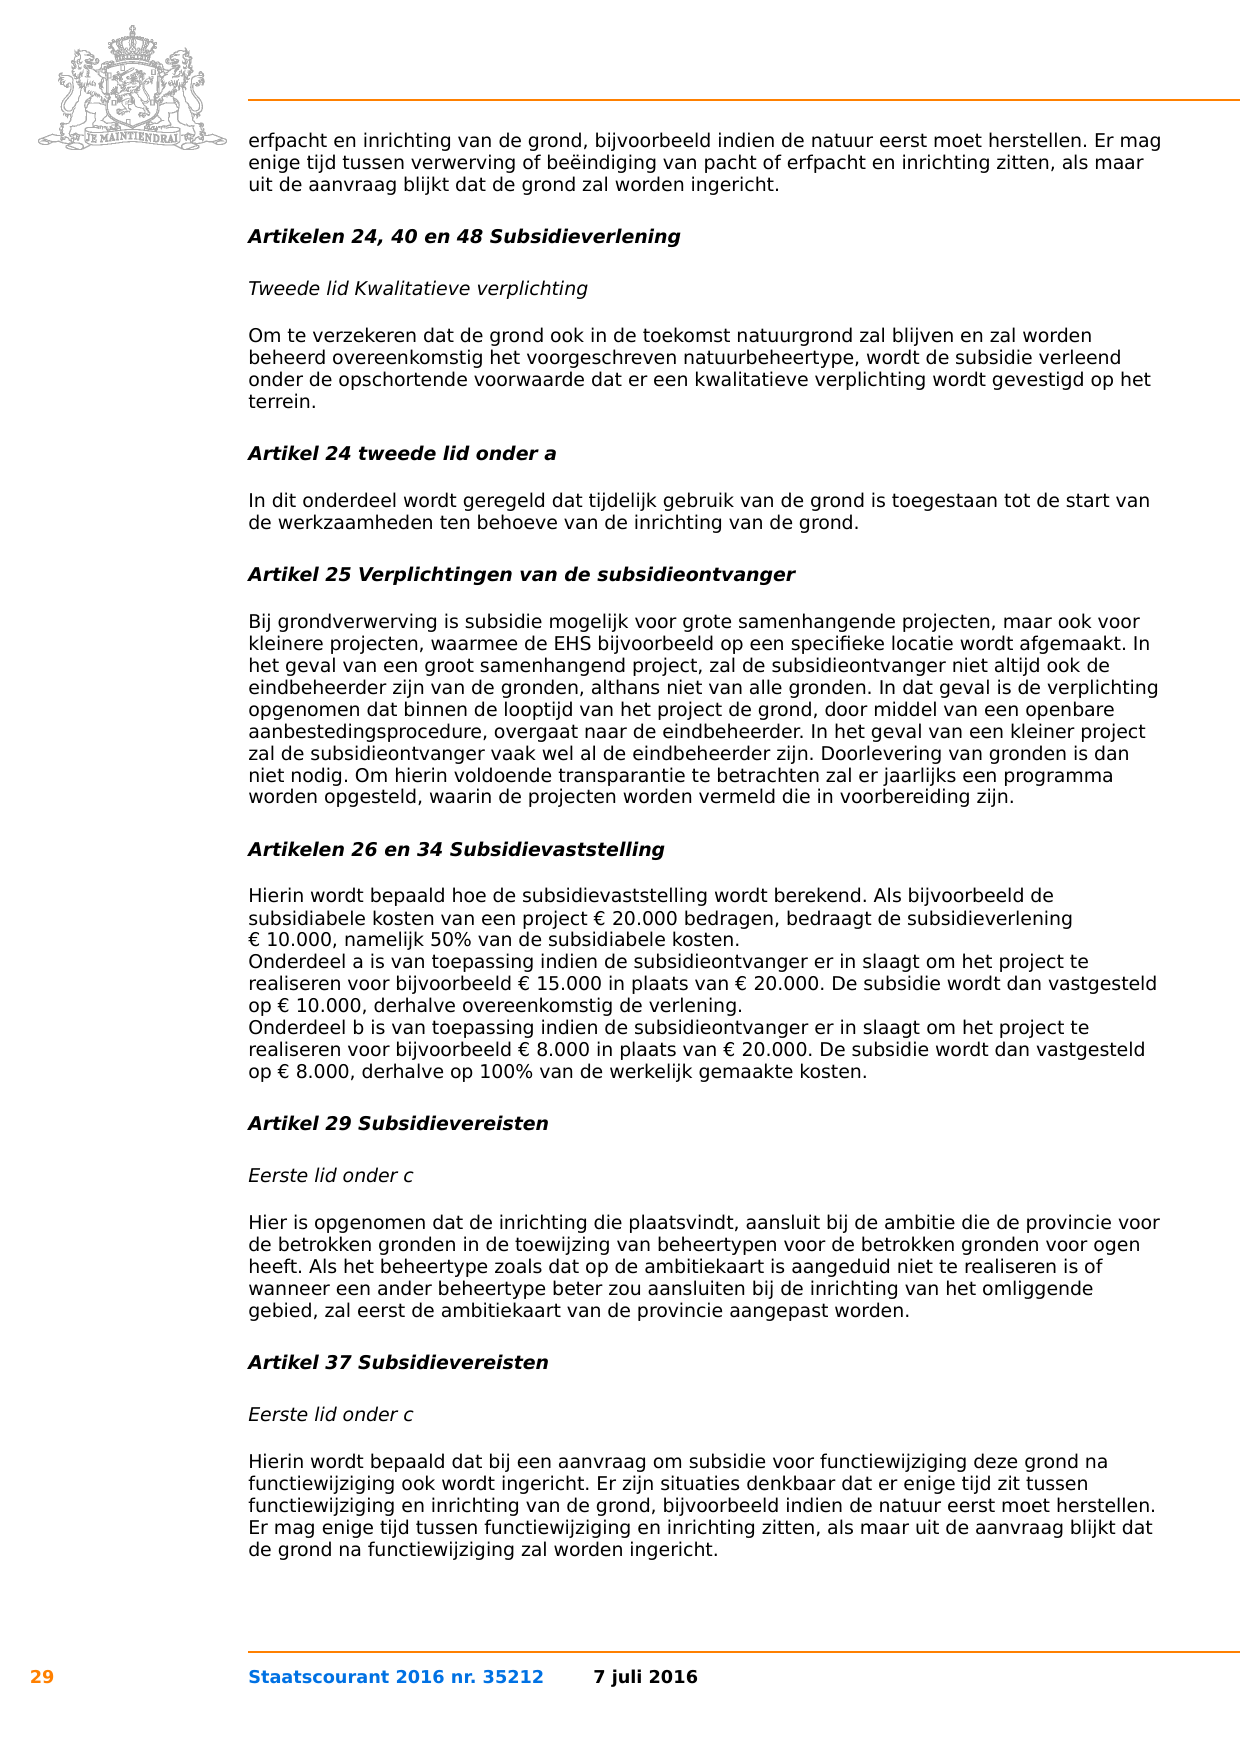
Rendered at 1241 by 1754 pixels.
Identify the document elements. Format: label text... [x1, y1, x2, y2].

subtitle Artikelen 26 en 34 Subsidievaststelling [248, 838, 1163, 860]
text Hier is opgenomen dat de inrichting die plaatsvindt, aansluit bij de ambitie die de provincie voor de betrokken gronden in de toewijzing van beheertypen voor de betrokken gronden voor ogen heeft. Als het beheertype zoals dat op de ambitiekaart is aangeduid niet te realiseren is of wanneer een ander beheertype beter zou aansluiten bij de inrichting van het omliggende gebied, zal eerst de ambitiekaart van de provincie aangepast worden. [248, 1212, 1163, 1322]
subtitle Eerste lid onder c [248, 1165, 1163, 1187]
text Onderdeel b is van toepassing indien de subsidieontvanger er in slaagt om het project te realiseren voor bijvoorbeeld € 8.000 in plaats van € 20.000. De subsidie wordt dan vastgesteld op € 8.000, derhalve op 100% van de werkelijk gemaakte kosten. [248, 1017, 1163, 1083]
text Hierin wordt bepaald hoe de subsidievaststelling wordt berekend. Als bijvoorbeeld de subsidiabele kosten van een project € 20.000 bedragen, bedraagt de subsidieverlening € 10.000, namelijk 50% van de subsidiabele kosten. [248, 885, 1163, 951]
subtitle Artikel 24 tweede lid onder a [248, 443, 1163, 465]
subtitle Artikel 29 Subsidievereisten [248, 1113, 1163, 1135]
subtitle Tweede lid Kwalitatieve verplichting [248, 278, 1163, 300]
subtitle Artikel 25 Verplichtingen van de subsidieontvanger [248, 564, 1163, 586]
text Om te verzekeren dat de grond ook in de toekomst natuurgrond zal blijven en zal worden beheerd overeenkomstig het voorgeschreven natuurbeheertype, wordt de subsidie verleend onder de opschortende voorwaarde dat er een kwalitatieve verplichting wordt gevestigd op het terrein. [248, 325, 1163, 413]
text In dit onderdeel wordt geregeld dat tijdelijk gebruik van de grond is toegestaan tot de start van de werkzaamheden ten behoeve van de inrichting van de grond. [248, 490, 1163, 534]
text erfpacht en inrichting van de grond, bijvoorbeeld indien de natuur eerst moet herstellen. Er mag enige tijd tussen verwerving of beëindiging van pacht of erfpacht en inrichting zitten, als maar uit de aanvraag blijkt dat de grond zal worden ingericht. [248, 130, 1163, 196]
subtitle Artikel 37 Subsidievereisten [248, 1352, 1163, 1374]
text Onderdeel a is van toepassing indien de subsidieontvanger er in slaagt om het project te realiseren voor bijvoorbeeld € 15.000 in plaats van € 20.000. De subsidie wordt dan vastgesteld op € 10.000, derhalve overeenkomstig de verlening. [248, 951, 1163, 1017]
subtitle Artikelen 24, 40 en 48 Subsidieverlening [248, 226, 1163, 248]
text Bij grondverwerving is subsidie mogelijk voor grote samenhangende projecten, maar ook voor kleinere projecten, waarmee de EHS bijvoorbeeld op een specifieke locatie wordt afgemaakt. In het geval van een groot samenhangend project, zal de subsidieontvanger niet altijd ook de eindbeheerder zijn van de gronden, althans niet van alle gronden. In dat geval is de verplichting opgenomen dat binnen de looptijd van het project de grond, door middel van een openbare aanbestedingsprocedure, overgaat naar de eindbeheerder. In het geval van een kleiner project zal de subsidieontvanger vaak wel al de eindbeheerder zijn. Doorlevering van gronden is dan niet nodig. Om hierin voldoende transparantie te betrachten zal er jaarlijks een programma worden opgesteld, waarin de projecten worden vermeld die in voorbereiding zijn. [248, 611, 1163, 808]
subtitle Eerste lid onder c [248, 1404, 1163, 1426]
picture [38, 25, 227, 150]
text Hierin wordt bepaald dat bij een aanvraag om subsidie voor functiewijziging deze grond na functiewijziging ook wordt ingericht. Er zijn situaties denkbaar dat er enige tijd zit tussen functiewijziging en inrichting van de grond, bijvoorbeeld indien de natuur eerst moet herstellen. Er mag enige tijd tussen functiewijziging en inrichting zitten, als maar uit de aanvraag blijkt dat de grond na functiewijziging zal worden ingericht. [248, 1451, 1163, 1561]
